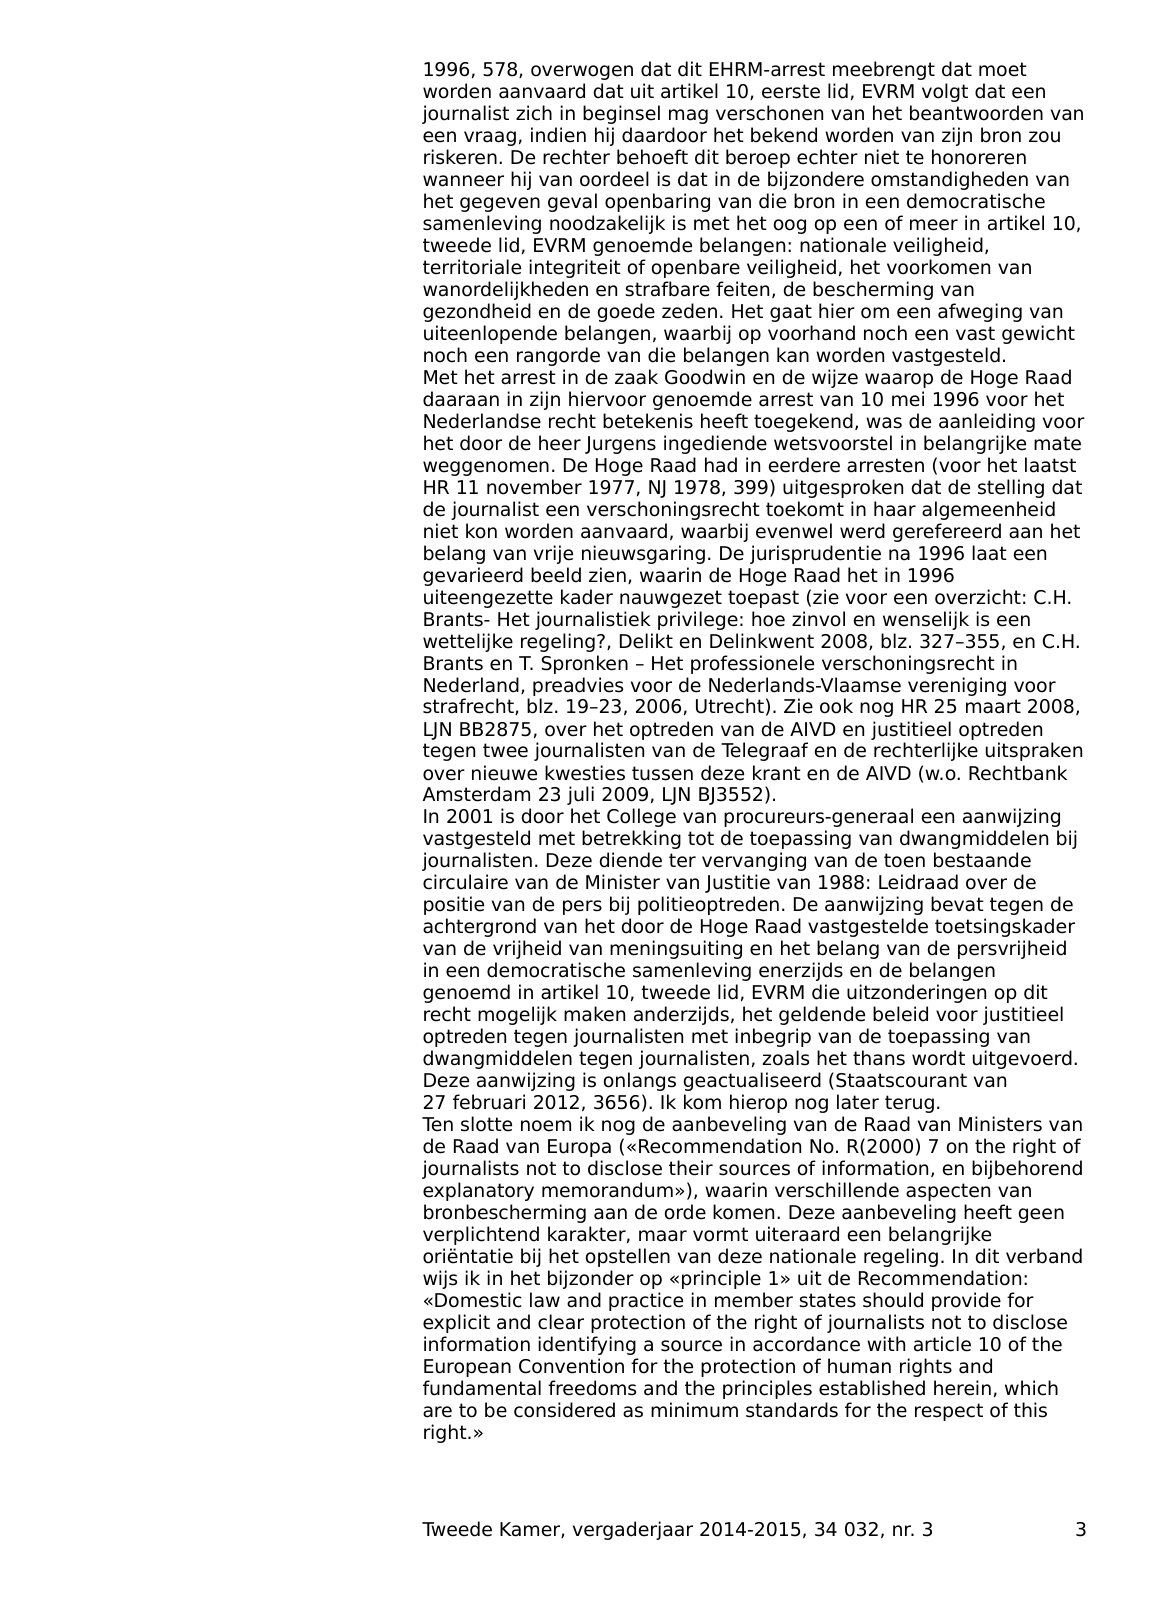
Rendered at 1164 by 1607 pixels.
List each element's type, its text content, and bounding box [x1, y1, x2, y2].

text In 2001 is door het College van procureurs-generaal een aanwijzing vastgesteld met betrekking tot de toepassing van dwangmiddelen bij journalisten. Deze diende ter vervanging van de toen bestaande circulaire van de Minister van Justitie van 1988: Leidraad over de positie van de pers bij politieoptreden. De aanwijzing bevat tegen de achtergrond van het door de Hoge Raad vastgestelde toetsingskader van de vrijheid van meningsuiting en het belang van de persvrijheid in een democratische samenleving enerzijds en de belangen genoemd in artikel 10, tweede lid, EVRM die uitzonderingen op dit recht mogelijk maken anderzijds, het geldende beleid voor justitieel optreden tegen journalisten met inbegrip van de toepassing van dwangmiddelen tegen journalisten, zoals het thans wordt uitgevoerd. Deze aanwijzing is onlangs geactualiseerd (Staatscourant van 27 februari 2012, 3656). Ik kom hierop nog later terug. [422, 806, 1087, 1114]
text Ten slotte noem ik nog de aanbeveling van de Raad van Ministers van de Raad van Europa («Recommendation No. R(2000) 7 on the right of journalists not to disclose their sources of information, en bijbehorend explanatory memorandum»), waarin verschillende aspecten van bronbescherming aan de orde komen. Deze aanbeveling heeft geen verplichtend karakter, maar vormt uiteraard een belangrijke oriëntatie bij het opstellen van deze nationale regeling. In dit verband wijs ik in het bijzonder op «principle 1» uit de Recommendation: «Domestic law and practice in member states should provide for explicit and clear protection of the right of journalists not to disclose information identifying a source in accordance with article 10 of the European Convention for the protection of human rights and fundamental freedoms and the principles established herein, which are to be considered as minimum standards for the respect of this right.» [422, 1114, 1087, 1444]
text 1996, 578, overwogen dat dit EHRM-arrest meebrengt dat moet worden aanvaard dat uit artikel 10, eerste lid, EVRM volgt dat een journalist zich in beginsel mag verschonen van het beantwoorden van een vraag, indien hij daardoor het bekend worden van zijn bron zou riskeren. De rechter behoeft dit beroep echter niet te honoreren wanneer hij van oordeel is dat in de bijzondere omstandigheden van het gegeven geval openbaring van die bron in een democratische samenleving noodzakelijk is met het oog op een of meer in artikel 10, tweede lid, EVRM genoemde belangen: nationale veiligheid, territoriale integriteit of openbare veiligheid, het voorkomen van wanordelijkheden en strafbare feiten, de bescherming van gezondheid en de goede zeden. Het gaat hier om een afweging van uiteenlopende belangen, waarbij op voorhand noch een vast gewicht noch een rangorde van die belangen kan worden vastgesteld. [422, 59, 1087, 367]
text Met het arrest in de zaak Goodwin en de wijze waarop de Hoge Raad daaraan in zijn hiervoor genoemde arrest van 10 mei 1996 voor het Nederlandse recht betekenis heeft toegekend, was de aanleiding voor het door de heer Jurgens ingediende wetsvoorstel in belangrijke mate weggenomen. De Hoge Raad had in eerdere arresten (voor het laatst HR 11 november 1977, NJ 1978, 399) uitgesproken dat de stelling dat de journalist een verschoningsrecht toekomt in haar algemeenheid niet kon worden aanvaard, waarbij evenwel werd gerefereerd aan het belang van vrije nieuwsgaring. De jurisprudentie na 1996 laat een gevarieerd beeld zien, waarin de Hoge Raad het in 1996 uiteengezette kader nauwgezet toepast (zie voor een overzicht: C.H. Brants- Het journalistiek privilege: hoe zinvol en wenselijk is een wettelijke regeling?, Delikt en Delinkwent 2008, blz. 327–355, en C.H. Brants en T. Spronken – Het professionele verschoningsrecht in Nederland, preadvies voor de Nederlands-Vlaamse vereniging voor strafrecht, blz. 19–23, 2006, Utrecht). Zie ook nog HR 25 maart 2008, LJN BB2875, over het optreden van de AIVD en justitieel optreden tegen twee journalisten van de Telegraaf en de rechterlijke uitspraken over nieuwe kwesties tussen deze krant en de AIVD (w.o. Rechtbank Amsterdam 23 juli 2009, LJN BJ3552). [422, 367, 1087, 806]
